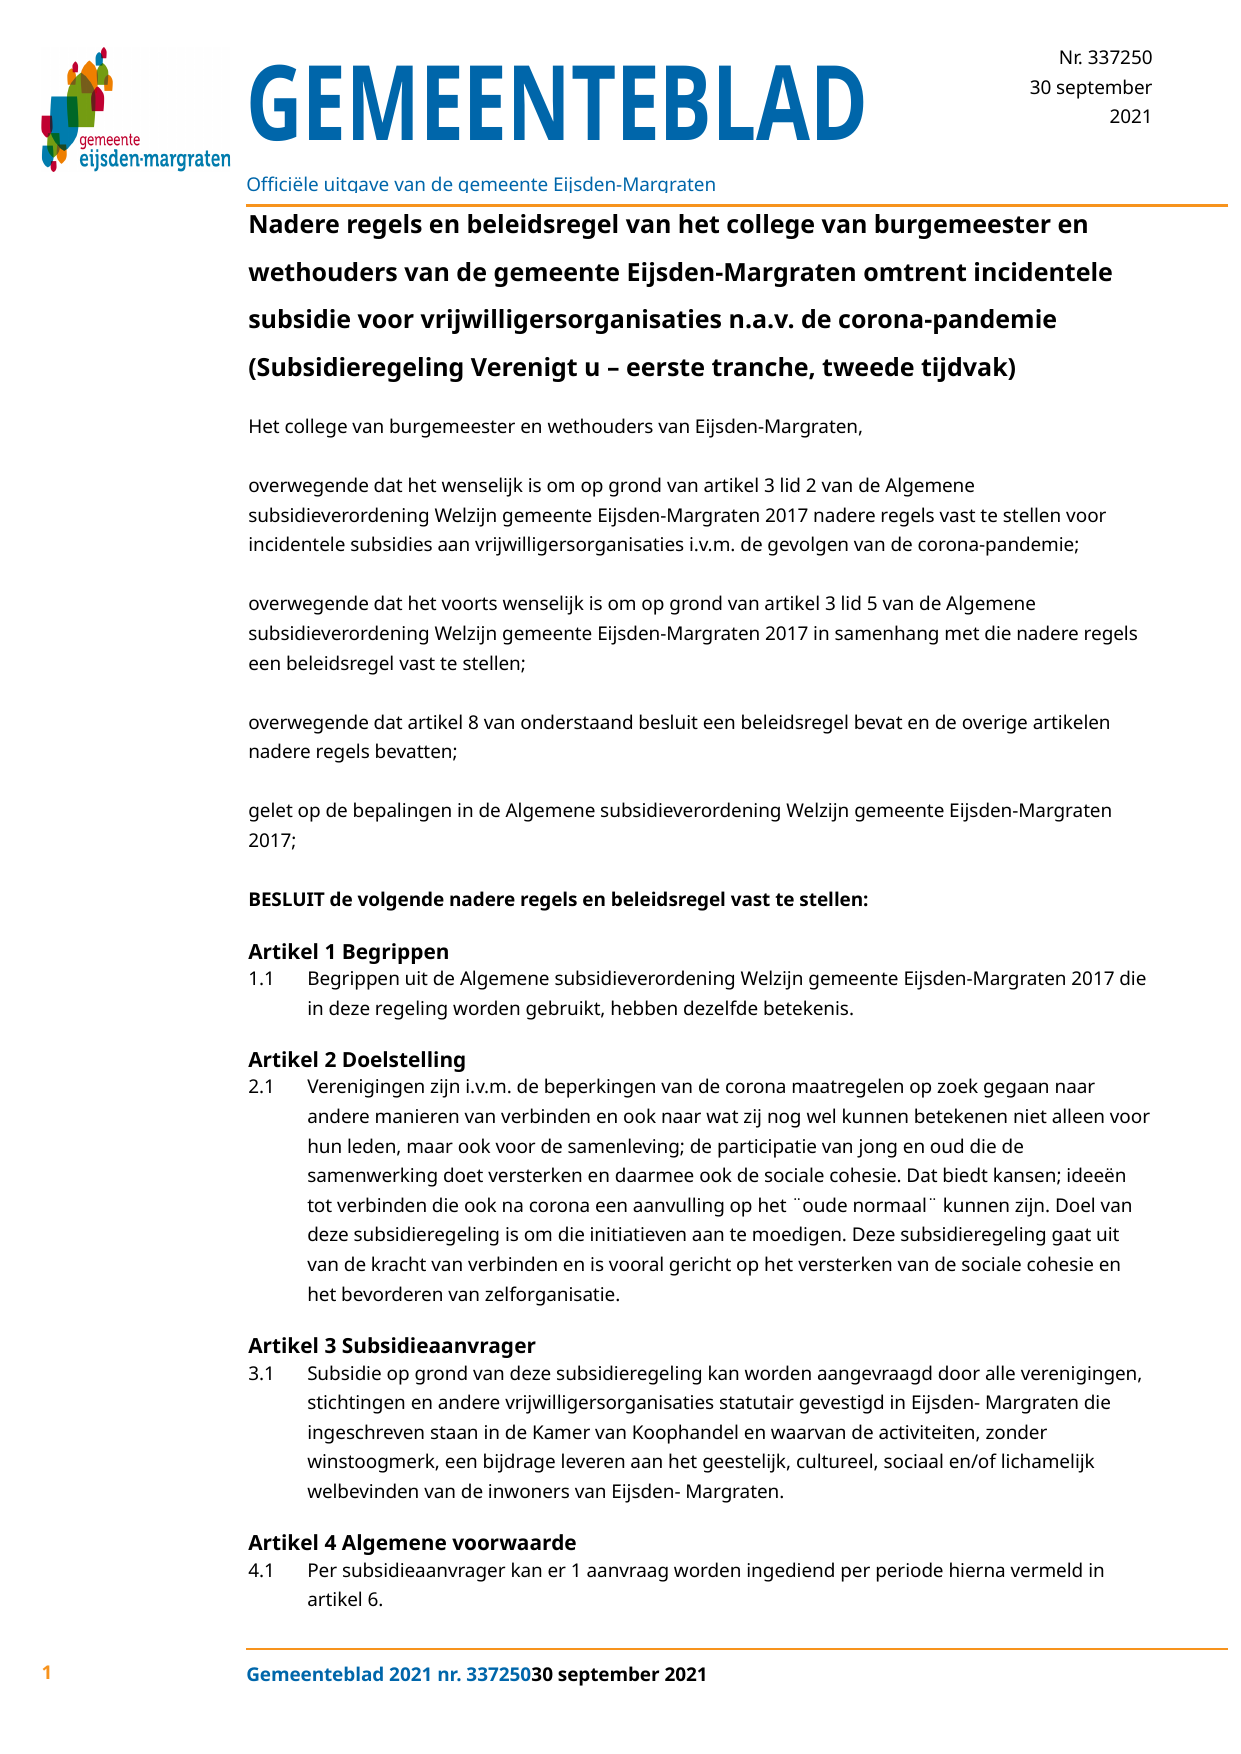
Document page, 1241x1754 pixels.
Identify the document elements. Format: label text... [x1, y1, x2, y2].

text Artikel 2 Doelstelling [248, 1045, 1152, 1074]
list Verenigingen zijn i.v.m. de beperkingen van de corona maatregelen op zoek gegaan naar andere manieren van verbinden en ook naar wat zij nog wel kunnen betekenen niet alleen voor hun leden, maar ook voor de samenleving; de participatie van jong en oud die de samenwerking doet versterken en daarmee ook de sociale cohesie. Dat biedt kansen; ideeën tot verbinden die ook na corona een aanvulling op het ¨oude normaal¨ kunnen zijn. Doel van deze subsidieregeling is om die initiatieven aan te moedigen. Deze subsidieregeling gaat uit van de kracht van verbinden en is vooral gericht op het versterken van de sociale cohesie en het bevorderen van zelforganisatie. [248, 1074, 1152, 1307]
list Begrippen uit de Algemene subsidieverordening Welzijn gemeente Eijsden-Margraten 2017 die in deze regeling worden gebruikt, hebben dezelfde betekenis. [248, 965, 1152, 1021]
text overwegende dat het wenselijk is om op grond van artikel 3 lid 2 van de Algemene subsidieverordening Welzijn gemeente Eijsden-Margraten 2017 nadere regels vast te stellen voor incidentele subsidies aan vrijwilligersorganisaties i.v.m. de gevolgen van de corona-pandemie; [248, 472, 1152, 557]
text BESLUIT de volgende nadere regels en beleidsregel vast te stellen: [248, 886, 1152, 912]
text Het college van burgemeester en wethouders van Eijsden-Margraten, [248, 413, 1152, 439]
text overwegende dat artikel 8 van onderstaand besluit een beleidsregel bevat en de overige artikelen nadere regels bevatten; [248, 709, 1152, 764]
text Artikel 1 Begrippen [248, 937, 1152, 965]
list Subsidie op grond van deze subsidieregeling kan worden aangevraagd door alle verenigingen, stichtingen en andere vrijwilligersorganisaties statutair gevestigd in Eijsden- Margraten die ingeschreven staan in de Kamer van Koophandel en waarvan de activiteiten, zonder winstoogmerk, een bijdrage leveren aan het geestelijk, cultureel, sociaal en/of lichamelijk welbevinden van de inwoners van Eijsden- Margraten. [248, 1360, 1152, 1504]
text gelet op de bepalingen in de Algemene subsidieverordening Welzijn gemeente Eijsden-Margraten 2017; [248, 798, 1152, 853]
list Per subsidieaanvrager kan er 1 aanvraag worden ingediend per periode hierna vermeld in artikel 6. [248, 1557, 1152, 1612]
text Artikel 4 Algemene voorwaarde [248, 1528, 1152, 1557]
text Artikel 3 Subsidieaanvrager [248, 1331, 1152, 1360]
picture [41, 47, 231, 172]
text overwegende dat het voorts wenselijk is om op grond van artikel 3 lid 5 van de Algemene subsidieverordening Welzijn gemeente Eijsden-Margraten 2017 in samenhang met die nadere regels een beleidsregel vast te stellen; [248, 591, 1152, 676]
text Nadere regels en beleidsregel van het college van burgemeester en wethouders van de gemeente Eijsden-Margraten omtrent incidentele subsidie voor vrijwilligersorganisaties n.a.v. de corona-pandemie (Subsidieregeling Verenigt u – eerste tranche, tweede tijdvak) [248, 207, 1152, 384]
